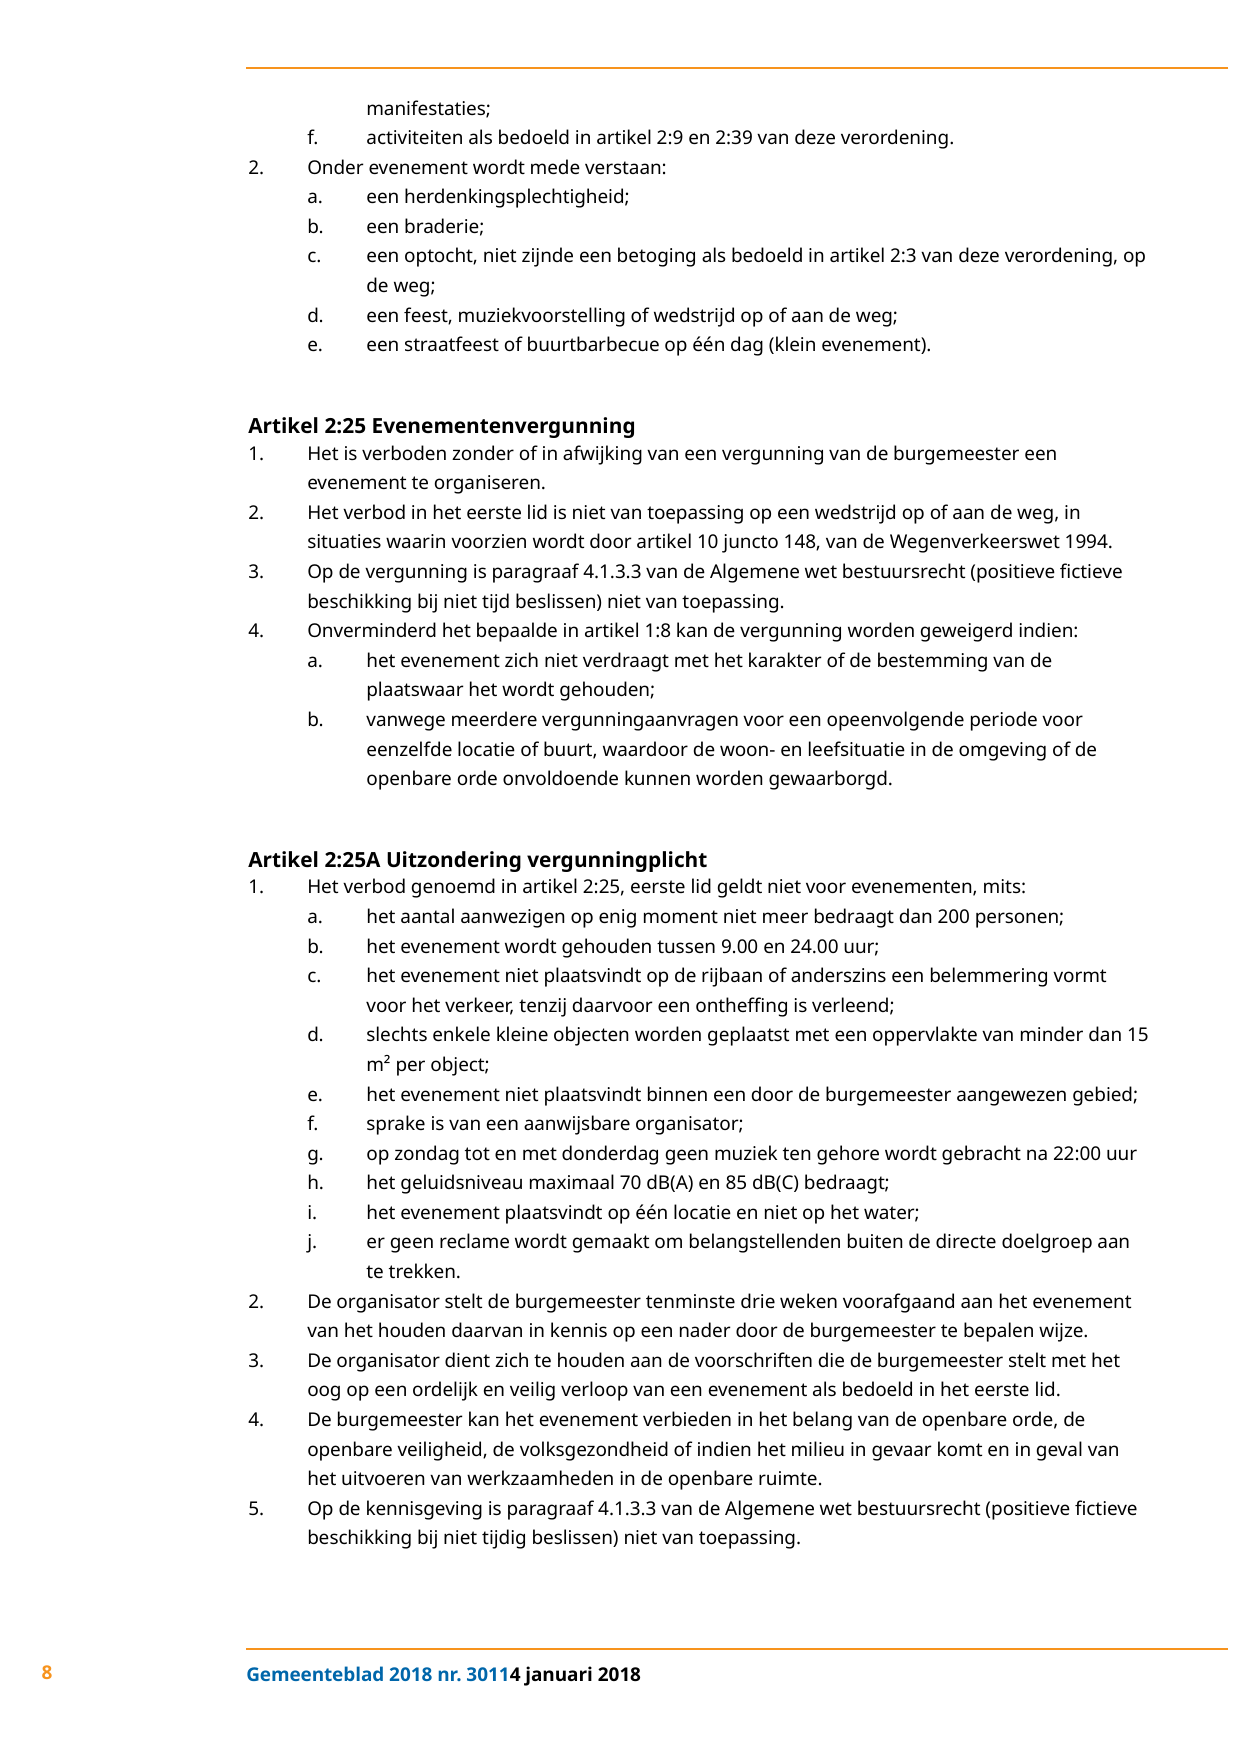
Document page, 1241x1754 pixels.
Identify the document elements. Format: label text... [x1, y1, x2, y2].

list Het verbod in het eerste lid is niet van toepassing op een wedstrijd op of aan de weg, in situaties waarin voorzien wordt door artikel 10 juncto 148, van de Wegenverkeerswet 1994. [248, 499, 1152, 554]
list Het verbod genoemd in artikel 2:25, eerste lid geldt niet voor evenementen, mits: [248, 874, 1152, 899]
list het geluidsniveau maximaal 70 dB(A) en 85 dB(C) bedraagt; [307, 1169, 1152, 1195]
list activiteiten als bedoeld in artikel 2:9 en 2:39 van deze verordening. [307, 124, 1152, 150]
picture [41, 47, 231, 172]
list De burgemeester kan het evenement verbieden in het belang van de openbare orde, de openbare veiligheid, de volksgezondheid of indien het milieu in gevaar komt en in geval van het uitvoeren van werkzaamheden in de openbare ruimte. [248, 1406, 1152, 1491]
text Artikel 2:25 Evenementenvergunning [248, 411, 1152, 440]
list het aantal aanwezigen op enig moment niet meer bedraagt dan 200 personen; [307, 903, 1152, 929]
list het evenement plaatsvindt op één locatie en niet op het water; [307, 1199, 1152, 1225]
list het evenement wordt gehouden tussen 9.00 en 24.00 uur; [307, 933, 1152, 959]
list het evenement niet plaatsvindt op de rijbaan of anderszins een belemmering vormt voor het verkeer, tenzij daarvoor een ontheffing is verleend; [307, 962, 1152, 1018]
list een braderie; [307, 213, 1152, 239]
list het evenement zich niet verdraagt met het karakter of de bestemming van de plaatswaar het wordt gehouden; [307, 647, 1152, 702]
list slechts enkele kleine objecten worden geplaatst met een oppervlakte van minder dan 15 m² per object; [307, 1022, 1152, 1077]
list er geen reclame wordt gemaakt om belangstellenden buiten de directe doelgroep aan te trekken. [307, 1229, 1152, 1284]
list een herdenkingsplechtigheid; [307, 183, 1152, 209]
list vanwege meerdere vergunningaanvragen voor een opeenvolgende periode voor eenzelfde locatie of buurt, waardoor de woon- en leefsituatie in de omgeving of de openbare orde onvoldoende kunnen worden gewaarborgd. [307, 706, 1152, 791]
text Artikel 2:25A Uitzondering vergunningplicht [248, 845, 1152, 874]
list een straatfeest of buurtbarbecue op één dag (klein evenement). [307, 331, 1152, 357]
list een optocht, niet zijnde een betoging als bedoeld in artikel 2:3 van deze verordening, op de weg; [307, 243, 1152, 298]
list manifestaties; [307, 95, 1152, 121]
list Onder evenement wordt mede verstaan: [248, 154, 1152, 180]
list De organisator dient zich te houden aan de voorschriften die de burgemeester stelt met het oog op een ordelijk en veilig verloop van een evenement als bedoeld in het eerste lid. [248, 1347, 1152, 1402]
list De organisator stelt de burgemeester tenminste drie weken voorafgaand aan het evenement van het houden daarvan in kennis op een nader door de burgemeester te bepalen wijze. [248, 1288, 1152, 1343]
list het evenement niet plaatsvindt binnen een door de burgemeester aangewezen gebied; [307, 1081, 1152, 1107]
list een feest, muziekvoorstelling of wedstrijd op of aan de weg; [307, 302, 1152, 328]
list sprake is van een aanwijsbare organisator; [307, 1110, 1152, 1136]
list op zondag tot en met donderdag geen muziek ten gehore wordt gebracht na 22:00 uur [307, 1140, 1152, 1166]
list Op de vergunning is paragraaf 4.1.3.3 van de Algemene wet bestuursrecht (positieve fictieve beschikking bij niet tijd beslissen) niet van toepassing. [248, 558, 1152, 613]
list Het is verboden zonder of in afwijking van een vergunning van de burgemeester een evenement te organiseren. [248, 440, 1152, 495]
list Onverminderd het bepaalde in artikel 1:8 kan de vergunning worden geweigerd indien: [248, 617, 1152, 643]
list Op de kennisgeving is paragraaf 4.1.3.3 van de Algemene wet bestuursrecht (positieve fictieve beschikking bij niet tijdig beslissen) niet van toepassing. [248, 1495, 1152, 1550]
